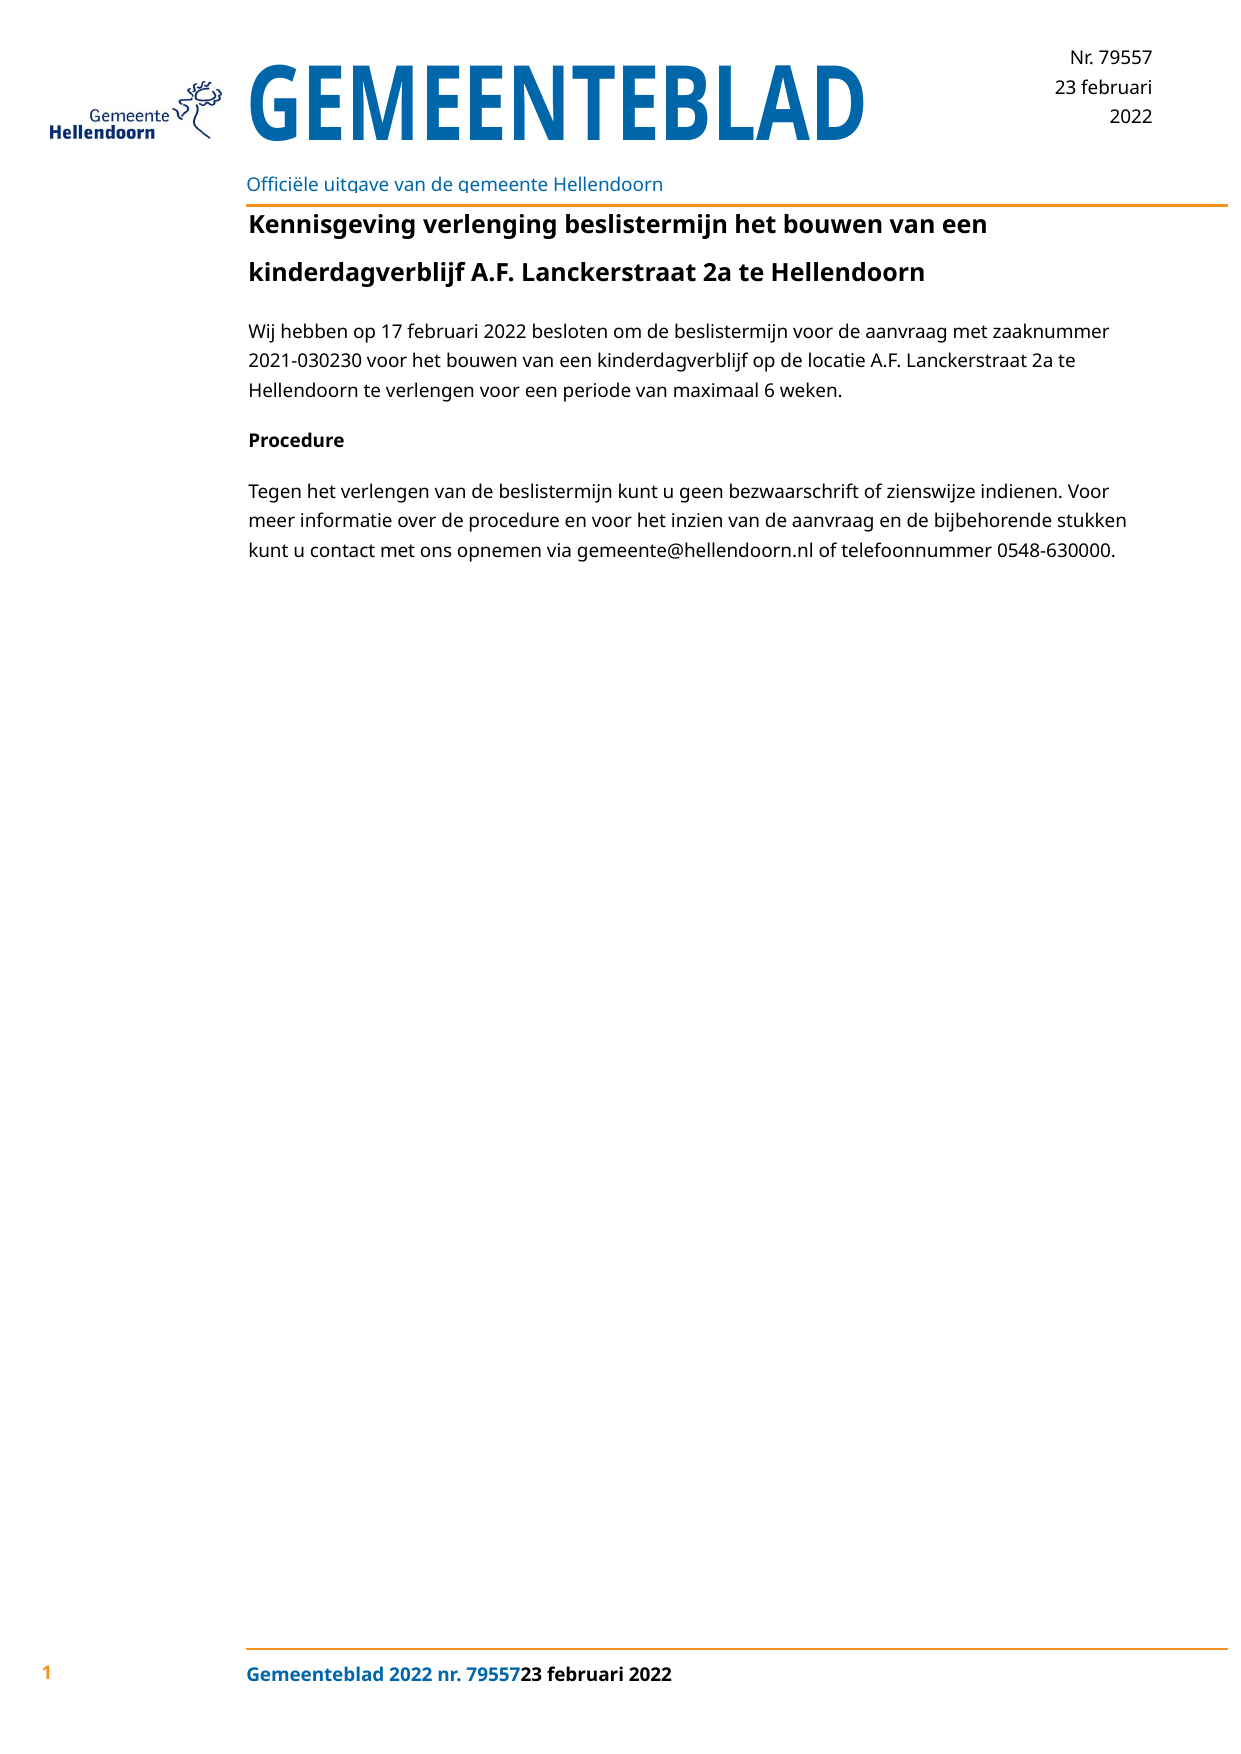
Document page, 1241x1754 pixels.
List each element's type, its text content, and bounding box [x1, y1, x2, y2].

text Kennisgeving verlenging beslistermijn het bouwen van een kinderdagverblijf A.F. Lanckerstraat 2a te Hellendoorn [248, 207, 1152, 288]
text Wij hebben op 17 februari 2022 besloten om de beslistermijn voor de aanvraag met zaaknummer 2021-030230 voor het bouwen van een kinderdagverblijf op de locatie A.F. Lanckerstraat 2a te Hellendoorn te verlengen voor een periode van maximaal 6 weken. [248, 318, 1152, 403]
text Procedure [248, 427, 1152, 453]
picture [41, 47, 231, 172]
text Tegen het verlengen van de beslistermijn kunt u geen bezwaarschrift of zienswijze indienen. Voor meer informatie over de procedure en voor het inzien van de aanvraag en de bijbehorende stukken kunt u contact met ons opnemen via gemeente@hellendoorn.nl of telefoonnummer 0548-630000. [248, 478, 1152, 563]
